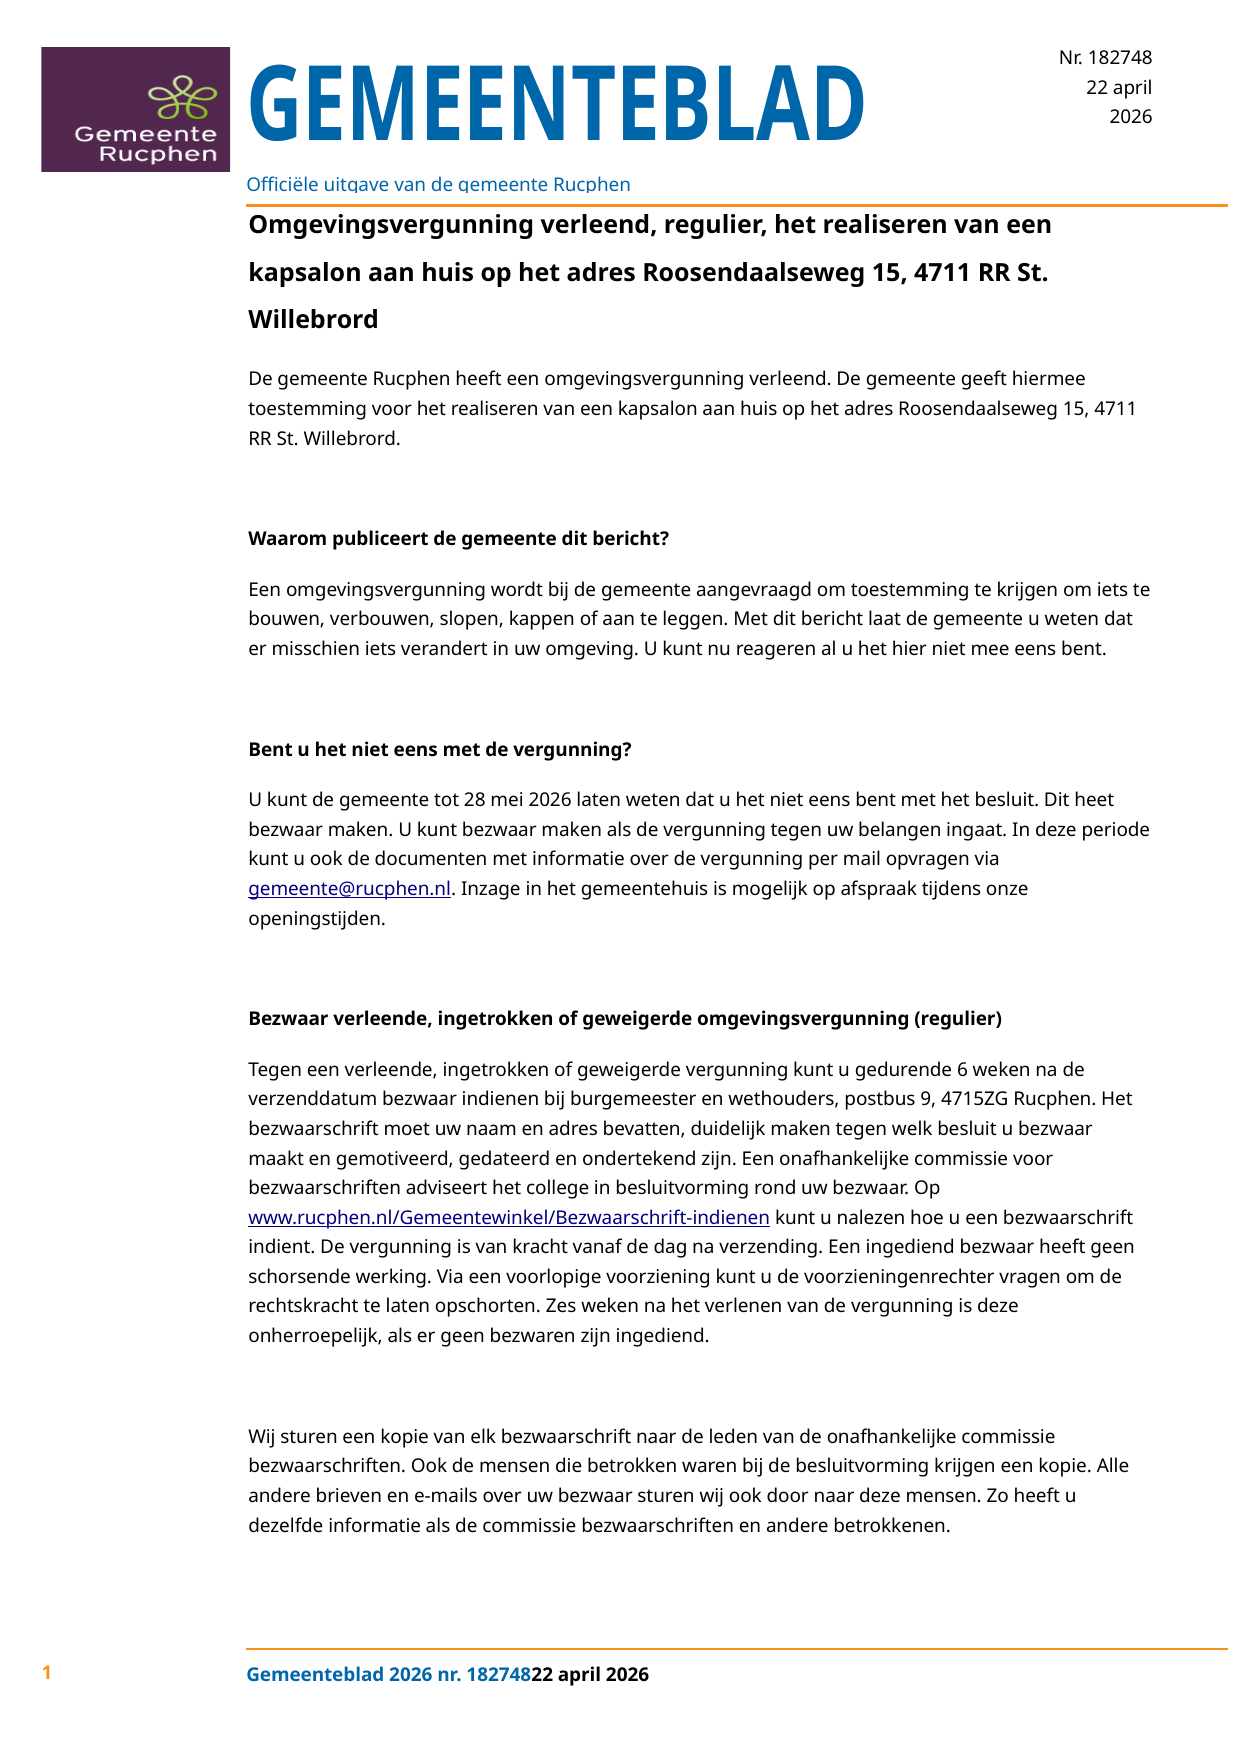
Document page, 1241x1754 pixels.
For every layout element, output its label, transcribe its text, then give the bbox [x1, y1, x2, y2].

text Tegen een verleende, ingetrokken of geweigerde vergunning kunt u gedurende 6 weken na de verzenddatum bezwaar indienen bij burgemeester en wethouders, postbus 9, 4715ZG Rucphen. Het bezwaarschrift moet uw naam en adres bevatten, duidelijk maken tegen welk besluit u bezwaar maakt en gemotiveerd, gedateerd en ondertekend zijn. Een onafhankelijke commissie voor bezwaarschriften adviseert het college in besluitvorming rond uw bezwaar. Op www.rucphen.nl/Gemeentewinkel/Bezwaarschrift-indienen kunt u nalezen hoe u een bezwaarschrift indient. De vergunning is van kracht vanaf de dag na verzending. Een ingediend bezwaar heeft geen schorsende werking. Via een voorlopige voorziening kunt u de voorzieningenrechter vragen om de rechtskracht te laten opschorten. Zes weken na het verlenen van de vergunning is deze onherroepelijk, als er geen bezwaren zijn ingediend. [248, 1056, 1152, 1348]
text Omgevingsvergunning verleend, regulier, het realiseren van een kapsalon aan huis op het adres Roosendaalseweg 15, 4711 RR St. Willebrord [248, 207, 1152, 336]
text U kunt de gemeente tot 28 mei 2026 laten weten dat u het niet eens bent met het besluit. Dit heet bezwaar maken. U kunt bezwaar maken als de vergunning tegen uw belangen ingaat. In deze periode kunt u ook de documenten met informatie over de vergunning per mail opvragen via gemeente@rucphen.nl. Inzage in het gemeentehuis is mogelijk op afspraak tijdens onze openingstijden. [248, 786, 1152, 930]
text Wij sturen een kopie van elk bezwaarschrift naar de leden van de onafhankelijke commissie bezwaarschriften. Ook de mensen die betrokken waren bij de besluitvorming krijgen een kopie. Alle andere brieven en e-mails over uw bezwaar sturen wij ook door naar deze mensen. Zo heeft u dezelfde informatie als de commissie bezwaarschriften en andere betrokkenen. [248, 1423, 1152, 1537]
text De gemeente Rucphen heeft een omgevingsvergunning verleend. De gemeente geeft hiermee toestemming voor het realiseren van een kapsalon aan huis op het adres Roosendaalseweg 15, 4711 RR St. Willebrord. [248, 366, 1152, 450]
picture [41, 47, 231, 172]
text Bent u het niet eens met de vergunning? [248, 736, 1152, 762]
text Een omgevingsvergunning wordt bij de gemeente aangevraagd om toestemming te krijgen om iets te bouwen, verbouwen, slopen, kappen of aan te leggen. Met dit bericht laat de gemeente u weten dat er misschien iets verandert in uw omgeving. U kunt nu reageren al u het hier niet mee eens bent. [248, 576, 1152, 661]
text Waarom publiceert de gemeente dit bericht? [248, 526, 1152, 551]
text Bezwaar verleende, ingetrokken of geweigerde omgevingsvergunning (regulier) [248, 1006, 1152, 1031]
